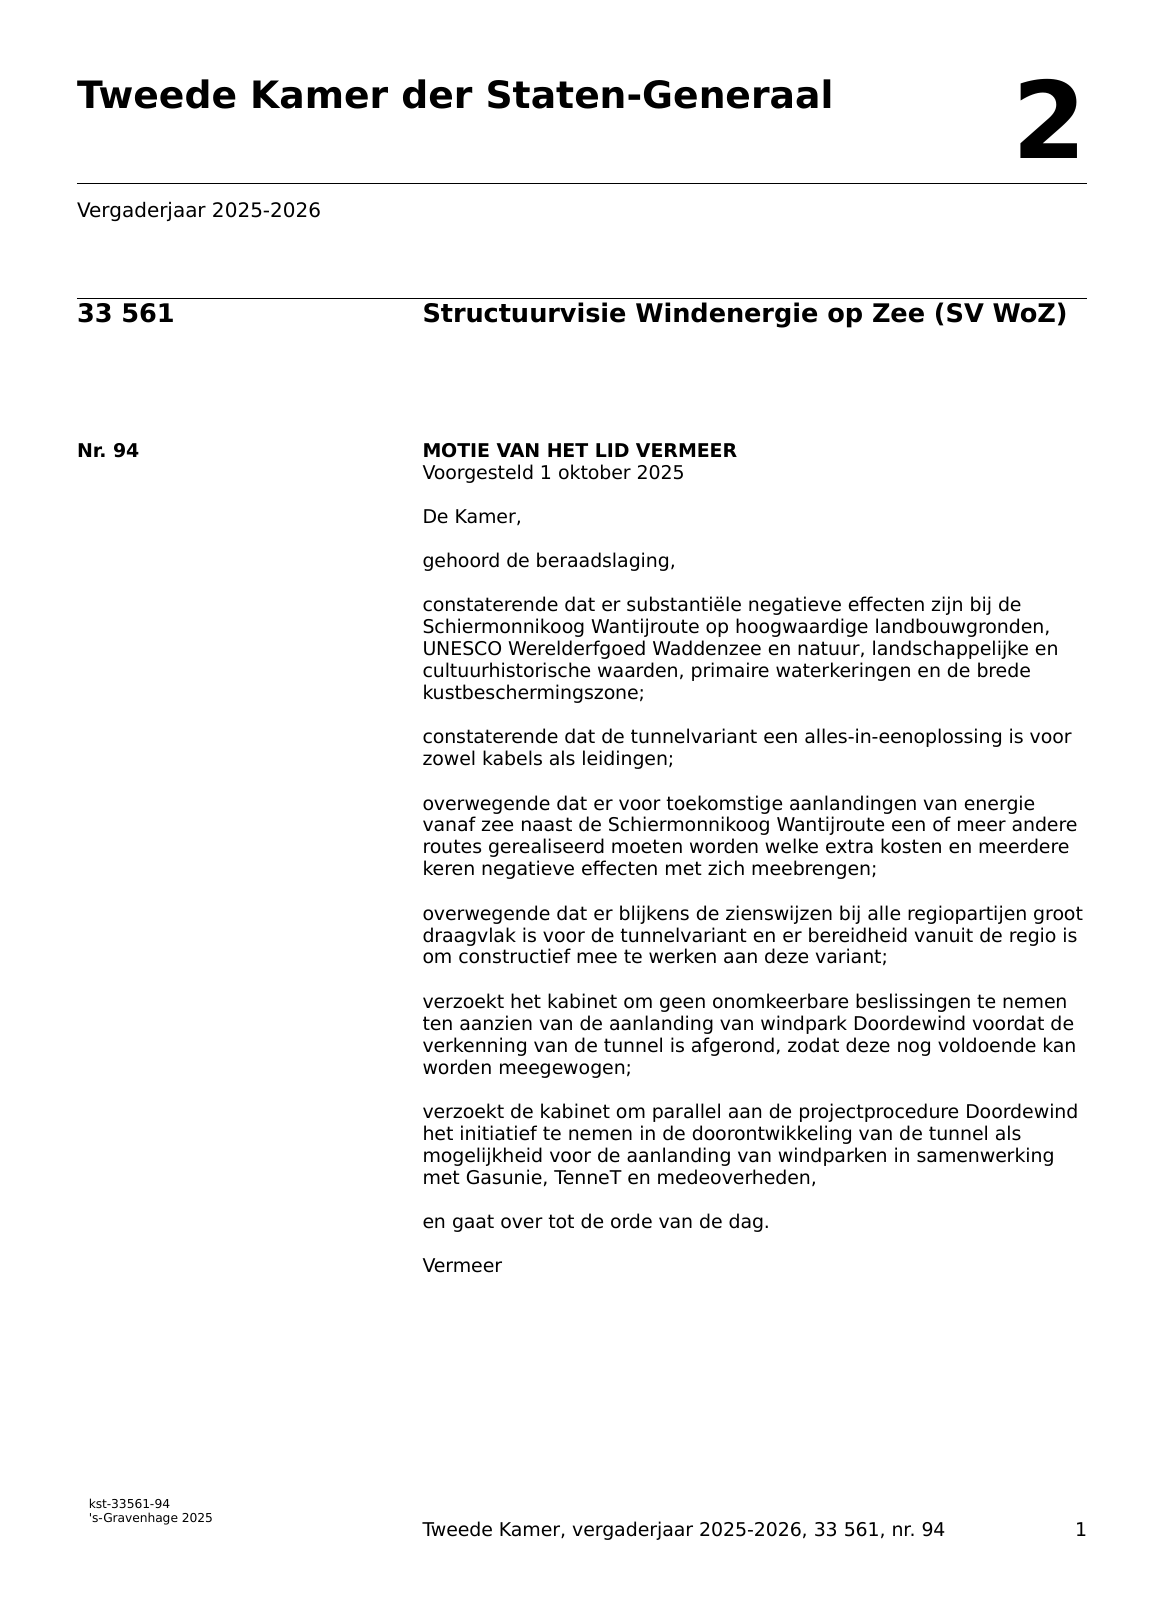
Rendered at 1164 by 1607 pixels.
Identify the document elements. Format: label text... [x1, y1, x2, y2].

text verzoekt de kabinet om parallel aan de projectprocedure Doordewind het initiatief te nemen in de doorontwikkeling van de tunnel als mogelijkheid voor de aanlanding van windparken in samenwerking met Gasunie, TenneT en medeoverheden, [422, 1101, 1087, 1189]
text Voorgesteld 1 oktober 2025 [422, 462, 1087, 484]
subtitle Nr. 94 MOTIE VAN HET LID VERMEER [77, 440, 1087, 462]
table_cell Vergaderjaar 2025-2026 [77, 184, 1087, 298]
text constaterende dat de tunnelvariant een alles-in-eenoplossing is voor zowel kabels als leidingen; [422, 726, 1087, 770]
text en gaat over tot de orde van de dag. [422, 1211, 1087, 1233]
subtitle 33 561 Structuurvisie Windenergie op Zee (SV WoZ) [77, 299, 1087, 329]
table_header 2 [886, 59, 1087, 183]
text Vermeer [422, 1255, 1087, 1277]
text overwegende dat er voor toekomstige aanlandingen van energie vanaf zee naast de Schiermonnikoog Wantijroute een of meer andere routes gerealiseerd moeten worden welke extra kosten en meerdere keren negatieve effecten met zich meebrengen; [422, 792, 1087, 880]
table_header Tweede Kamer der Staten-Generaal [77, 59, 886, 183]
text De Kamer, [422, 506, 1087, 528]
text 's-Gravenhage 2025 [88, 1511, 323, 1525]
text kst-33561-94 [88, 1497, 323, 1511]
text constaterende dat er substantiële negatieve effecten zijn bij de Schiermonnikoog Wantijroute op hoogwaardige landbouwgronden, UNESCO Werelderfgoed Waddenzee en natuur, landschappelijke en cultuurhistorische waarden, primaire waterkeringen en de brede kustbeschermingszone; [422, 594, 1087, 704]
text gehoord de beraadslaging, [422, 550, 1087, 572]
text verzoekt het kabinet om geen onomkeerbare beslissingen te nemen ten aanzien van de aanlanding van windpark Doordewind voordat de verkenning van de tunnel is afgerond, zodat deze nog voldoende kan worden meegewogen; [422, 991, 1087, 1078]
text overwegende dat er blijkens de zienswijzen bij alle regiopartijen groot draagvlak is voor de tunnelvariant en er bereidheid vanuit de regio is om constructief mee te werken aan deze variant; [422, 902, 1087, 968]
